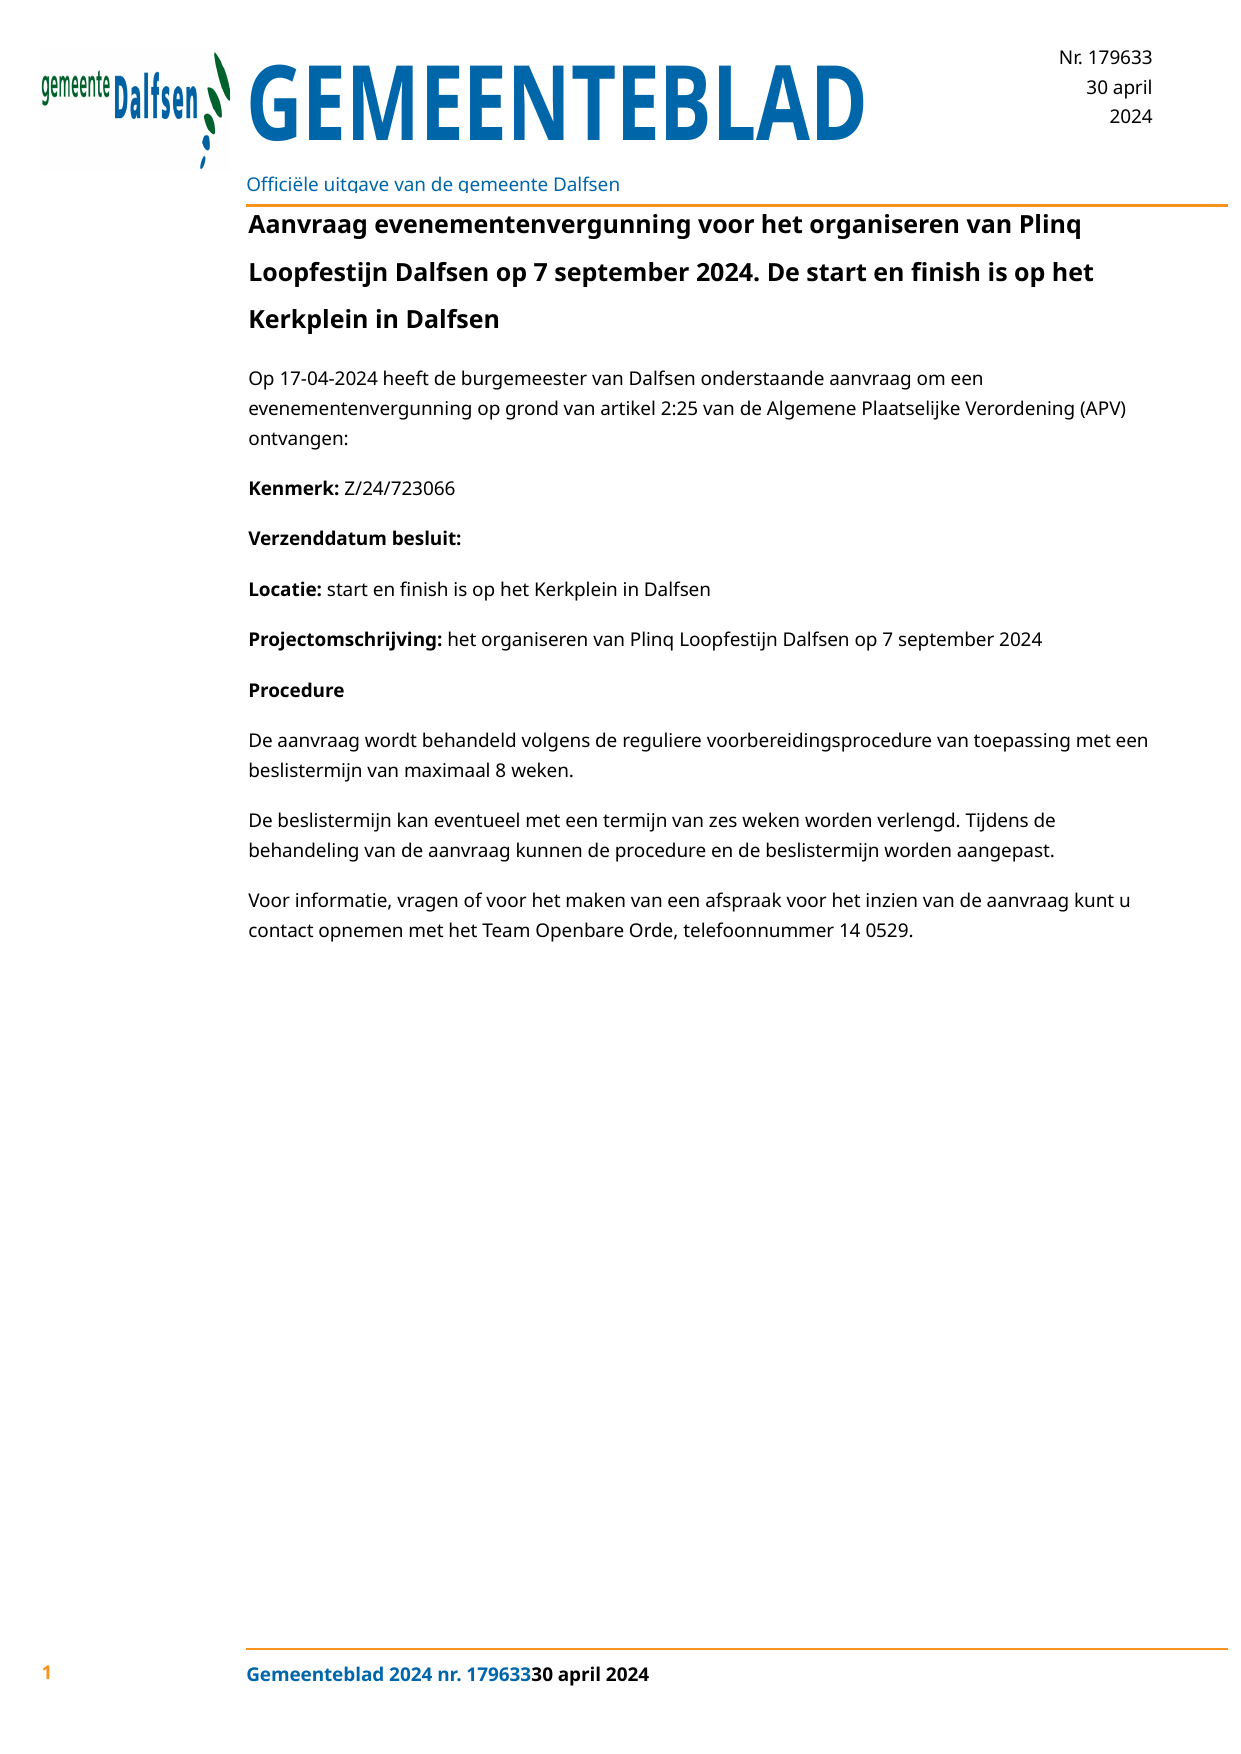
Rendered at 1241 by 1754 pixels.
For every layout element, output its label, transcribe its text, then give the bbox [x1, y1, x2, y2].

text Voor informatie, vragen of voor het maken van een afspraak voor het inzien van de aanvraag kunt u contact opnemen met het Team Openbare Orde, telefoonnummer 14 0529. [248, 887, 1152, 942]
text Aanvraag evenementenvergunning voor het organiseren van Plinq Loopfestijn Dalfsen op 7 september 2024. De start en finish is op het Kerkplein in Dalfsen [248, 207, 1152, 336]
text De aanvraag wordt behandeld volgens de reguliere voorbereidingsprocedure van toepassing met een beslistermijn van maximaal 8 weken. [248, 727, 1152, 782]
text Kenmerk: Z/24/723066 [248, 475, 1152, 501]
text Verzenddatum besluit: [248, 526, 1152, 551]
text Locatie: start en finish is op het Kerkplein in Dalfsen [248, 576, 1152, 602]
text Projectomschrijving: het organiseren van Plinq Loopfestijn Dalfsen op 7 september 2024 [248, 626, 1152, 652]
picture [41, 47, 231, 172]
text De beslistermijn kan eventueel met een termijn van zes weken worden verlengd. Tijdens de behandeling van de aanvraag kunnen de procedure en de beslistermijn worden aangepast. [248, 807, 1152, 862]
text Procedure [248, 677, 1152, 702]
text Op 17-04-2024 heeft de burgemeester van Dalfsen onderstaande aanvraag om een evenementenvergunning op grond van artikel 2:25 van de Algemene Plaatselijke Verordening (APV) ontvangen: [248, 366, 1152, 450]
